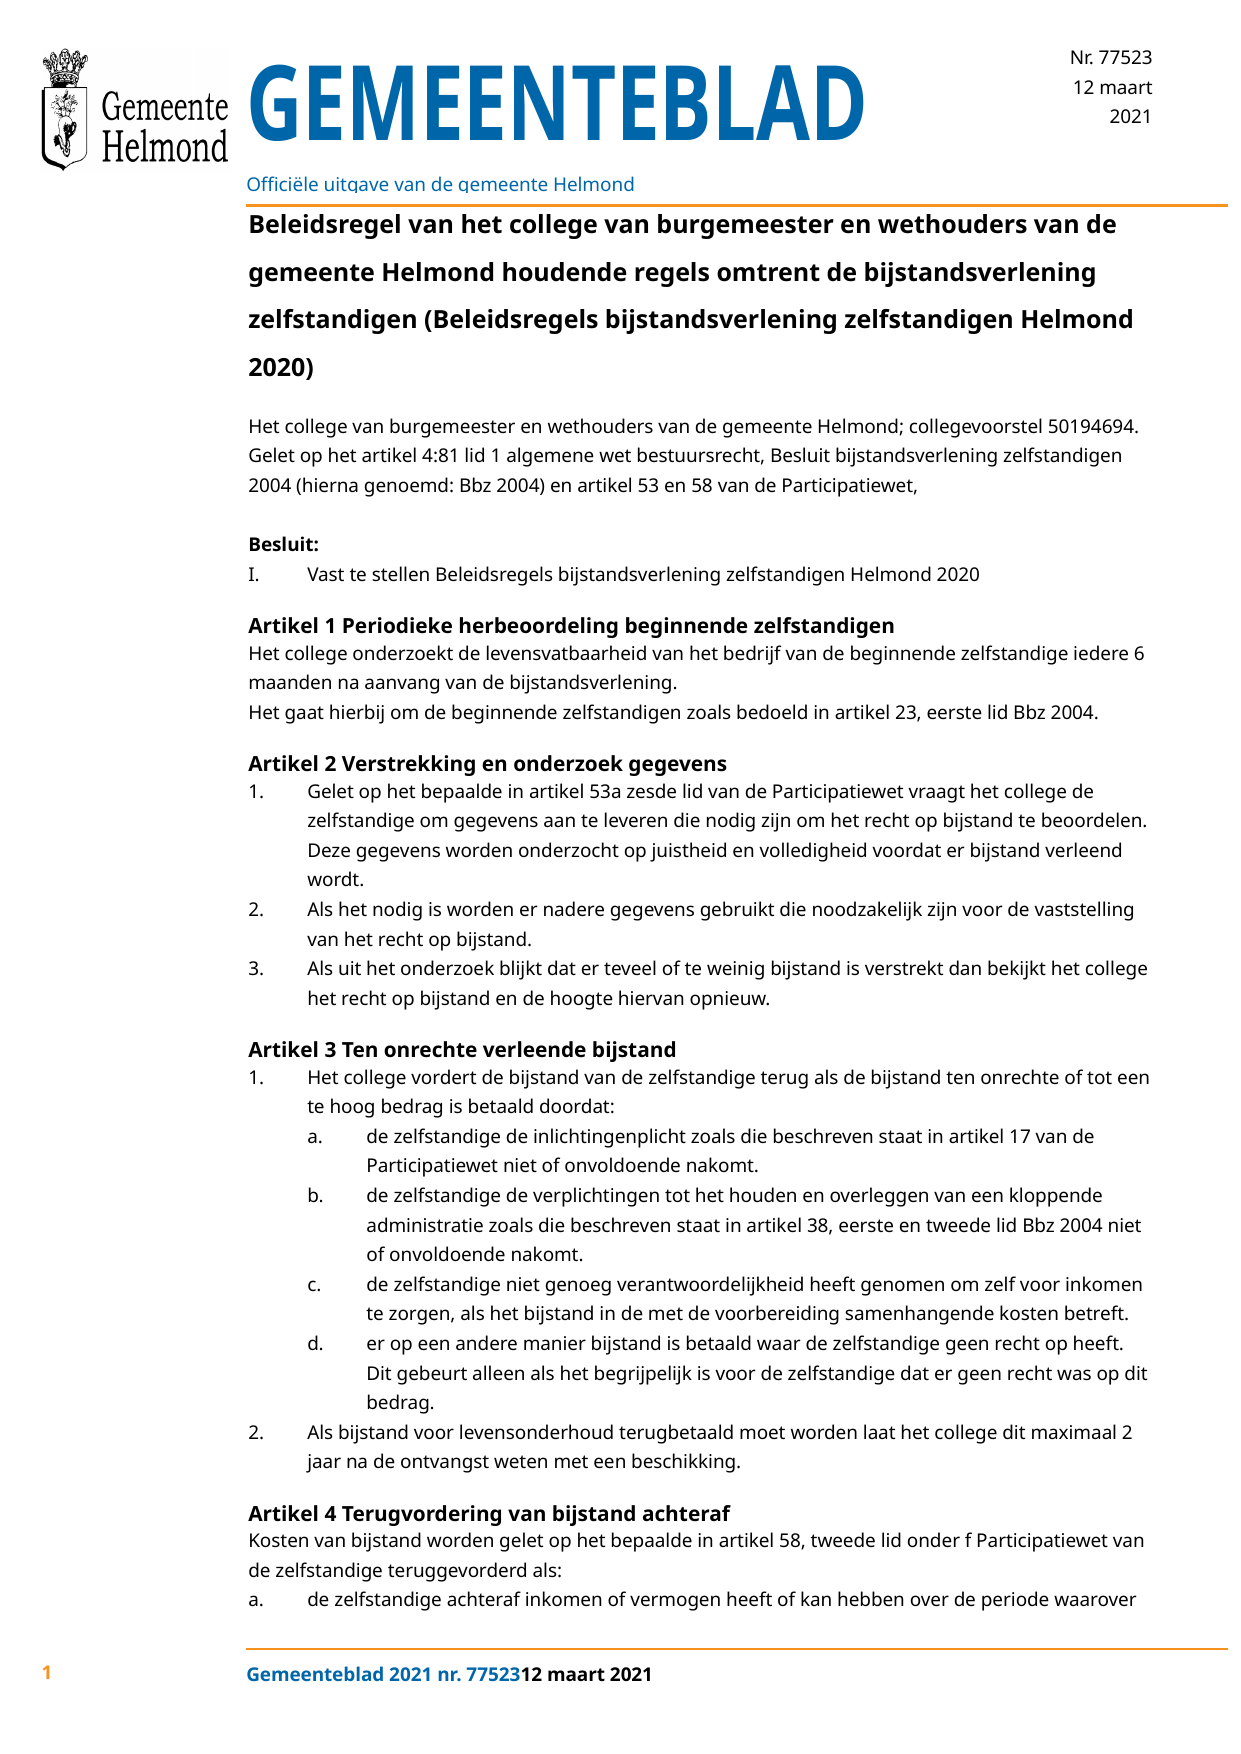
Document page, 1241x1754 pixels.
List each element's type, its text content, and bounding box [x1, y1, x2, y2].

list er op een andere manier bijstand is betaald waar de zelfstandige geen recht op heeft. Dit gebeurt alleen als het begrijpelijk is voor de zelfstandige dat er geen recht was op dit bedrag. [307, 1330, 1152, 1415]
list de zelfstandige de verplichtingen tot het houden en overleggen van een kloppende administratie zoals die beschreven staat in artikel 38, eerste en tweede lid Bbz 2004 niet of onvoldoende nakomt. [307, 1182, 1152, 1267]
list Als het nodig is worden er nadere gegevens gebruikt die noodzakelijk zijn voor de vaststelling van het recht op bijstand. [248, 896, 1152, 952]
list de zelfstandige achteraf inkomen of vermogen heeft of kan hebben over de periode waarover [248, 1586, 1152, 1612]
text Artikel 2 Verstrekking en onderzoek gegevens [248, 749, 1152, 778]
list Als uit het onderzoek blijkt dat er teveel of te weinig bijstand is verstrekt dan bekijkt het college het recht op bijstand en de hoogte hiervan opnieuw. [248, 955, 1152, 1011]
list Vast te stellen Beleidsregels bijstandsverlening zelfstandigen Helmond 2020 [248, 561, 1152, 587]
text Artikel 4 Terugvordering van bijstand achteraf [248, 1499, 1152, 1527]
text Het college van burgemeester en wethouders van de gemeente Helmond; collegevoorstel 50194694. [248, 413, 1152, 439]
list Als bijstand voor levensonderhoud terugbetaald moet worden laat het college dit maximaal 2 jaar na de ontvangst weten met een beschikking. [248, 1419, 1152, 1474]
picture [41, 47, 231, 172]
text Het gaat hierbij om de beginnende zelfstandigen zoals bedoeld in artikel 23, eerste lid Bbz 2004. [248, 699, 1152, 725]
text Beleidsregel van het college van burgemeester en wethouders van de gemeente Helmond houdende regels omtrent de bijstandsverlening zelfstandigen (Beleidsregels bijstandsverlening zelfstandigen Helmond 2020) [248, 207, 1152, 384]
text Artikel 3 Ten onrechte verleende bijstand [248, 1035, 1152, 1064]
text Het college onderzoekt de levensvatbaarheid van het bedrijf van de beginnende zelfstandige iedere 6 maanden na aanvang van de bijstandsverlening. [248, 640, 1152, 695]
text Besluit: [248, 531, 1152, 557]
list de zelfstandige de inlichtingenplicht zoals die beschreven staat in artikel 17 van de Participatiewet niet of onvoldoende nakomt. [307, 1123, 1152, 1178]
list Het college vordert de bijstand van de zelfstandige terug als de bijstand ten onrechte of tot een te hoog bedrag is betaald doordat: [248, 1064, 1152, 1119]
text Kosten van bijstand worden gelet op het bepaalde in artikel 58, tweede lid onder f Participatiewet van de zelfstandige teruggevorderd als: [248, 1527, 1152, 1583]
list de zelfstandige niet genoeg verantwoordelijkheid heeft genomen om zelf voor inkomen te zorgen, als het bijstand in de met de voorbereiding samenhangende kosten betreft. [307, 1271, 1152, 1326]
text Gelet op het artikel 4:81 lid 1 algemene wet bestuursrecht, Besluit bijstandsverlening zelfstandigen 2004 (hierna genoemd: Bbz 2004) en artikel 53 en 58 van de Participatiewet, [248, 443, 1152, 498]
text Artikel 1 Periodieke herbeoordeling beginnende zelfstandigen [248, 611, 1152, 640]
list Gelet op het bepaalde in artikel 53a zesde lid van de Participatiewet vraagt het college de zelfstandige om gegevens aan te leveren die nodig zijn om het recht op bijstand te beoordelen. Deze gegevens worden onderzocht op juistheid en volledigheid voordat er bijstand verleend wordt. [248, 778, 1152, 892]
